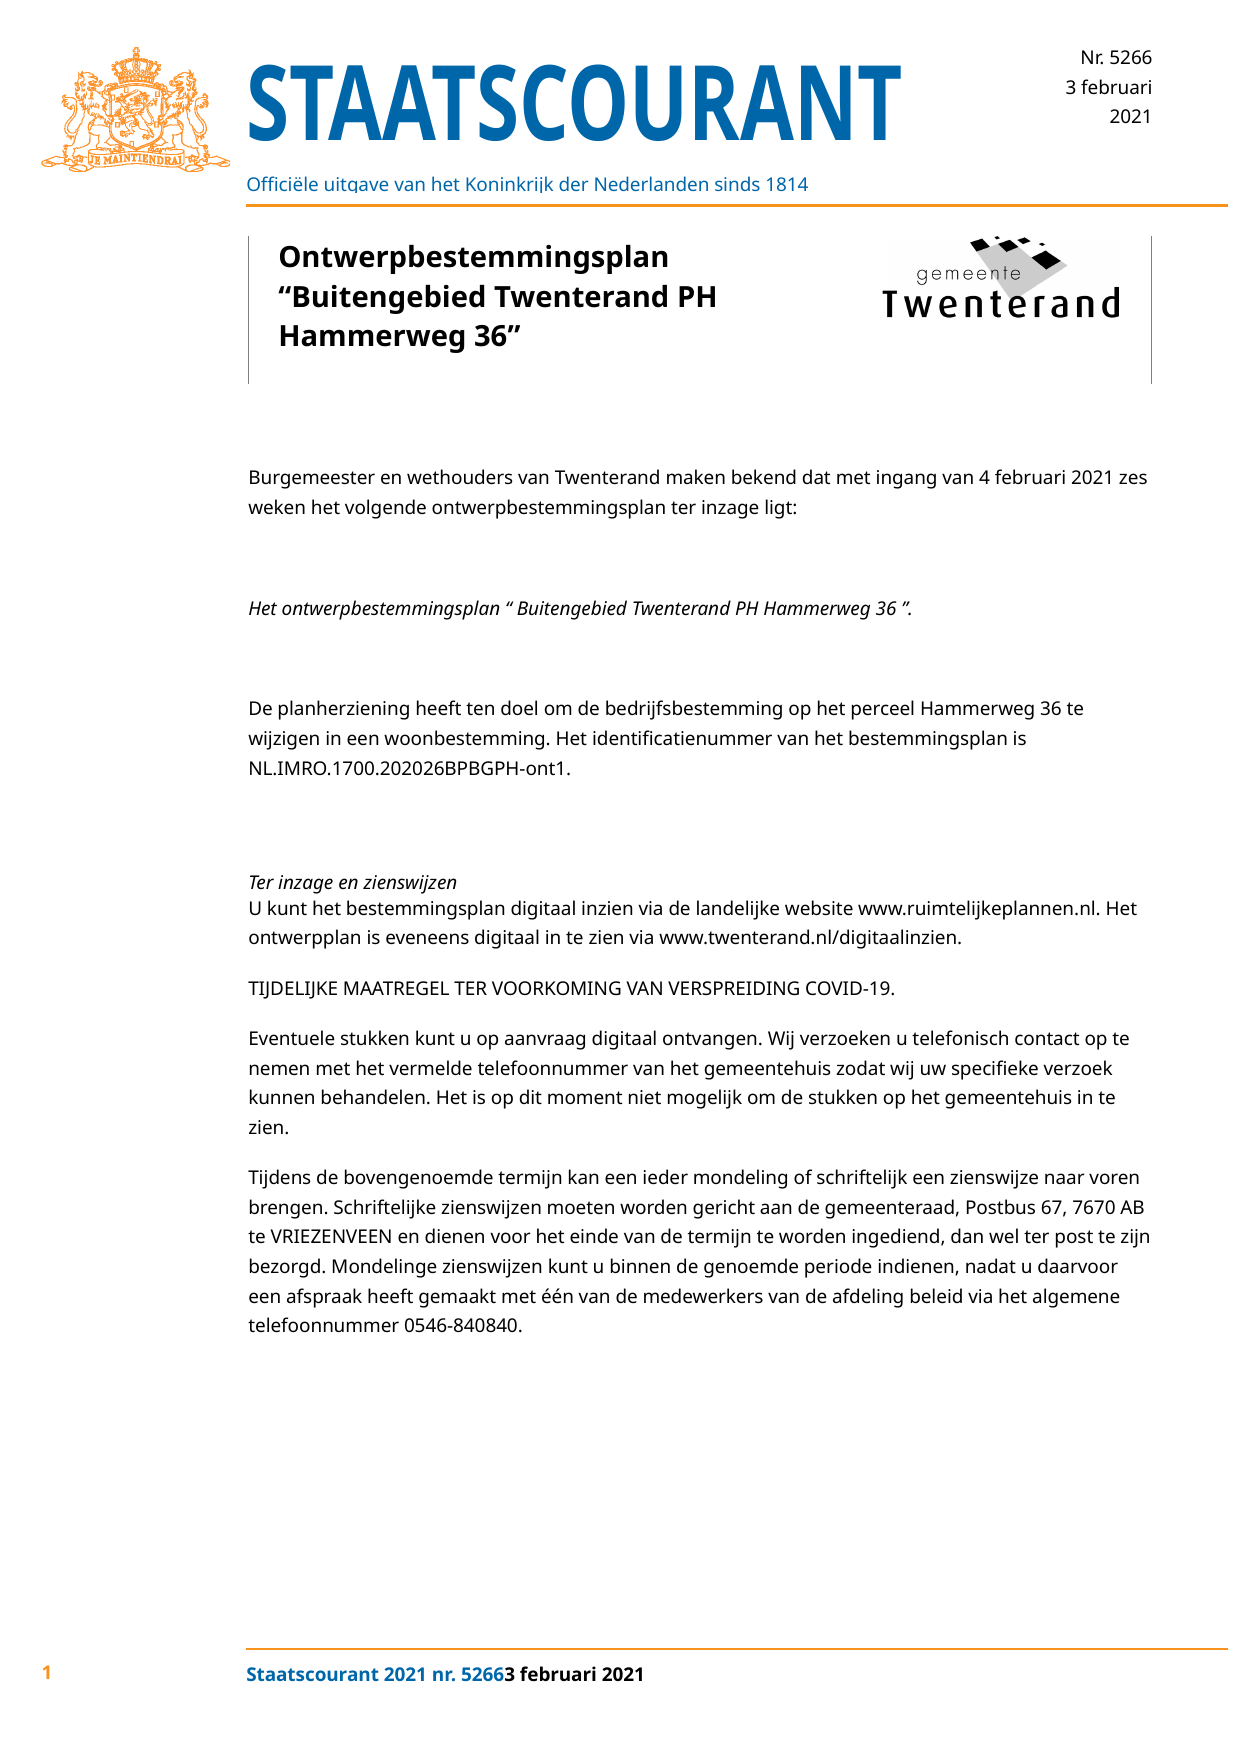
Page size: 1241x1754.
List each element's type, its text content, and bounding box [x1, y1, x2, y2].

text Ter inzage en zienswijzen [248, 869, 1152, 895]
text De planherziening heeft ten doel om de bedrijfsbestemming op het perceel Hammerweg 36 te wijzigen in een woonbestemming. Het identificatienummer van het bestemmingsplan is NL.IMRO.1700.202026BPBGPH-ont1. [248, 696, 1152, 781]
table_header [850, 236, 1151, 384]
picture [882, 236, 1119, 319]
table_header Ontwerpbestemmingsplan “Buitengebied Twenterand PH Hammerweg 36” [249, 236, 850, 384]
text TIJDELIJKE MAATREGEL TER VOORKOMING VAN VERSPREIDING COVID-19. [248, 975, 1152, 1001]
text Burgemeester en wethouders van Twenterand maken bekend dat met ingang van 4 februari 2021 zes weken het volgende ontwerpbestemmingsplan ter inzage ligt: [248, 464, 1152, 520]
text Tijdens de bovengenoemde termijn kan een ieder mondeling of schriftelijk een zienswijze naar voren brengen. Schriftelijke zienswijzen moeten worden gericht aan de gemeenteraad, Postbus 67, 7670 AB te VRIEZENVEEN en dienen voor het einde van de termijn te worden ingediend, dan wel ter post te zijn bezorgd. Mondelinge zienswijzen kunt u binnen de genoemde periode indienen, nadat u daarvoor een afspraak heeft gemaakt met één van de medewerkers van de afdeling beleid via het algemene telefoonnummer 0546-840840. [248, 1164, 1152, 1338]
text Het ontwerpbestemmingsplan “ Buitengebied Twenterand PH Hammerweg 36 ”. [248, 595, 1152, 621]
text U kunt het bestemmingsplan digitaal inzien via de landelijke website www.ruimtelijkeplannen.nl. Het ontwerpplan is eveneens digitaal in te zien via www.twenterand.nl/digitaalinzien. [248, 895, 1152, 950]
text Eventuele stukken kunt u op aanvraag digitaal ontvangen. Wij verzoeken u telefonisch contact op te nemen met het vermelde telefoonnummer van het gemeentehuis zodat wij uw specifieke verzoek kunnen behandelen. Het is op dit moment niet mogelijk om de stukken op het gemeentehuis in te zien. [248, 1025, 1152, 1140]
picture [41, 47, 231, 172]
